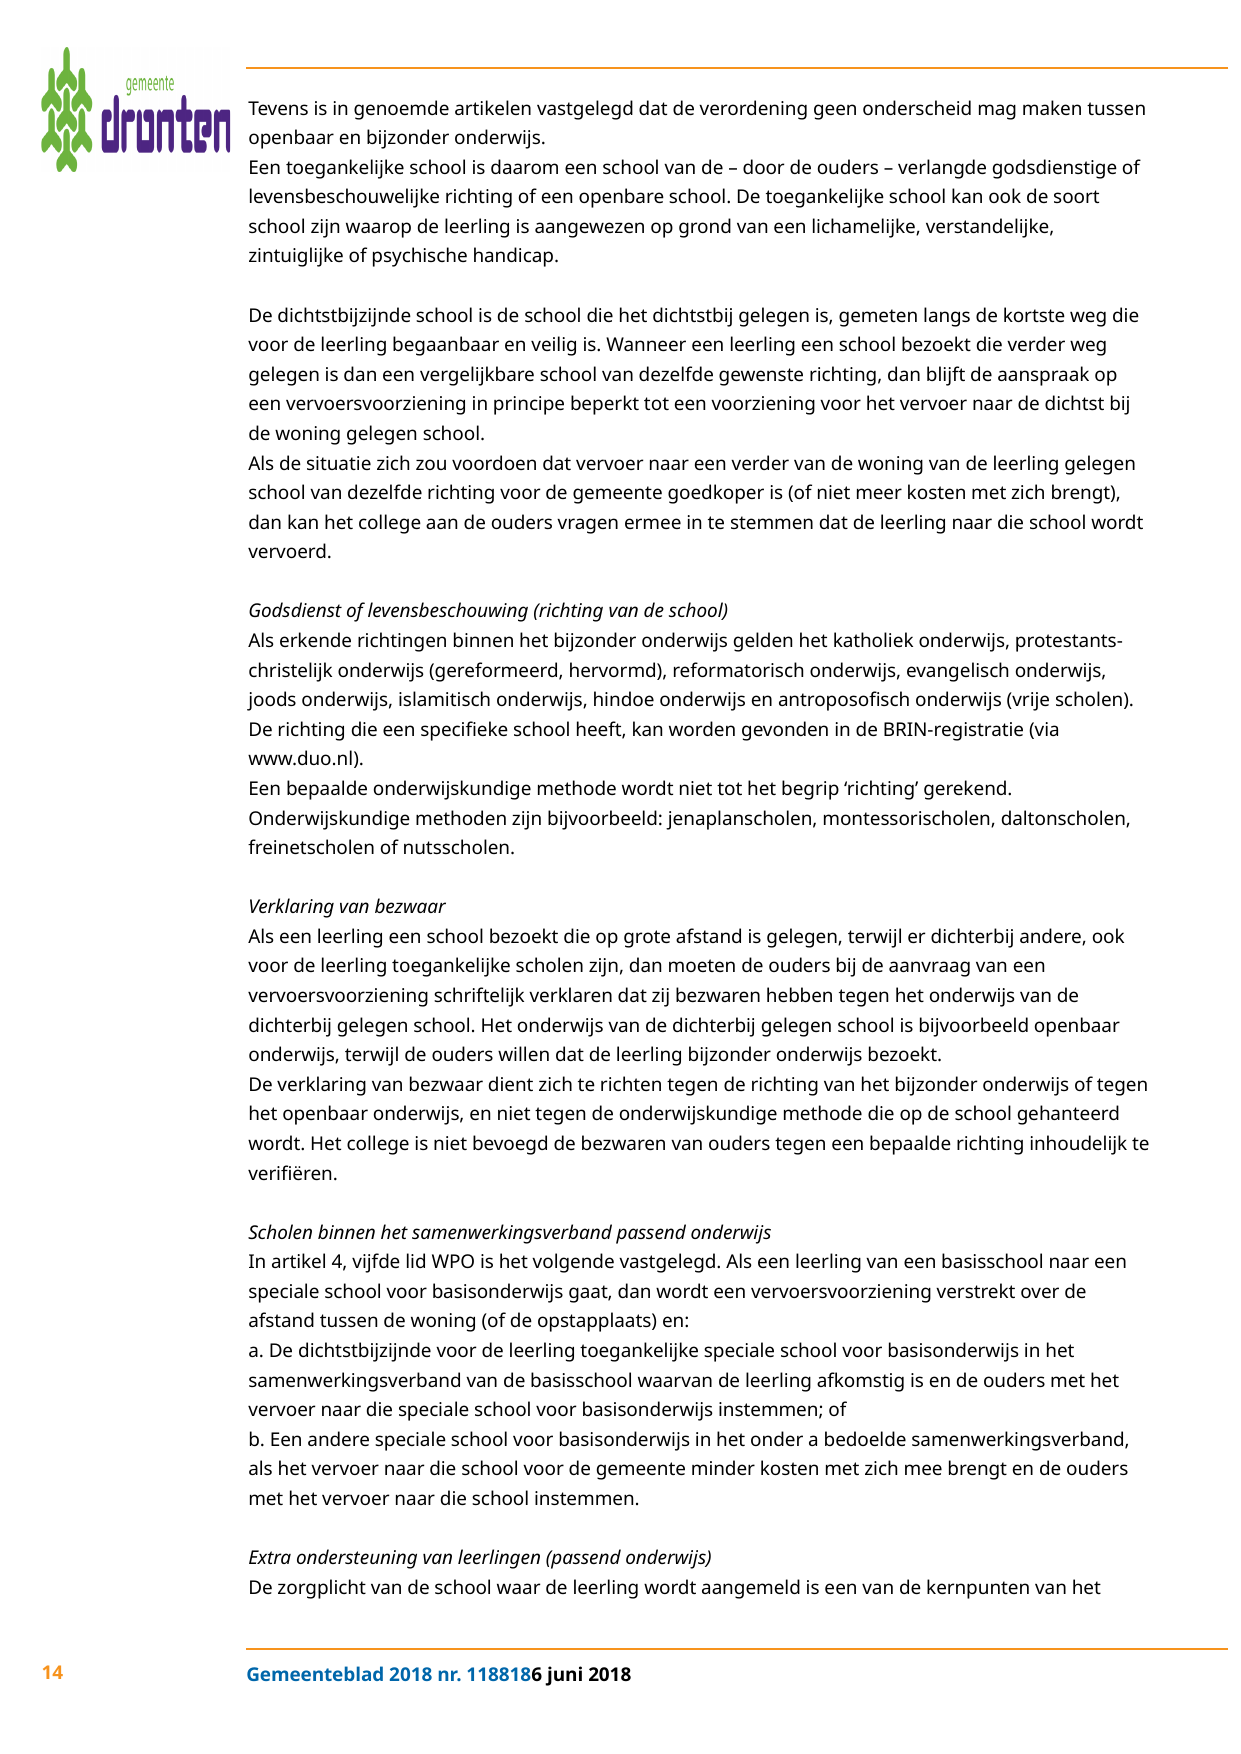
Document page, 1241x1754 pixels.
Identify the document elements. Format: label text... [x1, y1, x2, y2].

text a. De dichtstbijzijnde voor de leerling toegankelijke speciale school voor basisonderwijs in het samenwerkingsverband van de basisschool waarvan de leerling afkomstig is en de ouders met het vervoer naar die speciale school voor basisonderwijs instemmen; of [248, 1337, 1152, 1422]
text Scholen binnen het samenwerkingsverband passend onderwijs [248, 1219, 1152, 1245]
text Extra ondersteuning van leerlingen (passend onderwijs) [248, 1544, 1152, 1570]
text Een toegankelijke school is daarom een school van de – door de ouders – verlangde godsdienstige of levensbeschouwelijke richting of een openbare school. De toegankelijke school kan ook de soort school zijn waarop de leerling is aangewezen op grond van een lichamelijke, verstandelijke, zintuiglijke of psychische handicap. [248, 154, 1152, 268]
text Als de situatie zich zou voordoen dat vervoer naar een verder van de woning van de leerling gelegen school van dezelfde richting voor de gemeente goedkoper is (of niet meer kosten met zich brengt), dan kan het college aan de ouders vragen ermee in te stemmen dat de leerling naar die school wordt vervoerd. [248, 450, 1152, 564]
picture [41, 47, 231, 172]
text Verklaring van bezwaar [248, 893, 1152, 919]
text Tevens is in genoemde artikelen vastgelegd dat de verordening geen onderscheid mag maken tussen openbaar en bijzonder onderwijs. [248, 95, 1152, 150]
text Een bepaalde onderwijskundige methode wordt niet tot het begrip ‘richting’ gerekend. Onderwijskundige methoden zijn bijvoorbeeld: jenaplanscholen, montessorischolen, daltonscholen, freinetscholen of nutsscholen. [248, 775, 1152, 860]
text In artikel 4, vijfde lid WPO is het volgende vastgelegd. Als een leerling van een basisschool naar een speciale school voor basisonderwijs gaat, dan wordt een vervoersvoorziening verstrekt over de afstand tussen de woning (of de opstapplaats) en: [248, 1248, 1152, 1333]
text De zorgplicht van de school waar de leerling wordt aangemeld is een van de kernpunten van het [248, 1574, 1152, 1600]
text De verklaring van bezwaar dient zich te richten tegen de richting van het bijzonder onderwijs of tegen het openbaar onderwijs, en niet tegen de onderwijskundige methode die op de school gehanteerd wordt. Het college is niet bevoegd de bezwaren van ouders tegen een bepaalde richting inhoudelijk te verifiëren. [248, 1071, 1152, 1186]
text Godsdienst of levensbeschouwing (richting van de school) [248, 598, 1152, 623]
text De dichtstbijzijnde school is de school die het dichtstbij gelegen is, gemeten langs de kortste weg die voor de leerling begaanbaar en veilig is. Wanneer een leerling een school bezoekt die verder weg gelegen is dan een vergelijkbare school van dezelfde gewenste richting, dan blijft de aanspraak op een vervoersvoorziening in principe beperkt tot een voorziening voor het vervoer naar de dichtst bij de woning gelegen school. [248, 302, 1152, 446]
text Als een leerling een school bezoekt die op grote afstand is gelegen, terwijl er dichterbij andere, ook voor de leerling toegankelijke scholen zijn, dan moeten de ouders bij de aanvraag van een vervoersvoorziening schriftelijk verklaren dat zij bezwaren hebben tegen het onderwijs van de dichterbij gelegen school. Het onderwijs van de dichterbij gelegen school is bijvoorbeeld openbaar onderwijs, terwijl de ouders willen dat de leerling bijzonder onderwijs bezoekt. [248, 923, 1152, 1067]
text Als erkende richtingen binnen het bijzonder onderwijs gelden het katholiek onderwijs, protestants-christelijk onderwijs (gereformeerd, hervormd), reformatorisch onderwijs, evangelisch onderwijs, joods onderwijs, islamitisch onderwijs, hindoe onderwijs en antroposofisch onderwijs (vrije scholen). De richting die een specifieke school heeft, kan worden gevonden in de BRIN-registratie (via www.duo.nl). [248, 627, 1152, 771]
text b. Een andere speciale school voor basisonderwijs in het onder a bedoelde samenwerkingsverband, als het vervoer naar die school voor de gemeente minder kosten met zich mee brengt en de ouders met het vervoer naar die school instemmen. [248, 1426, 1152, 1511]
